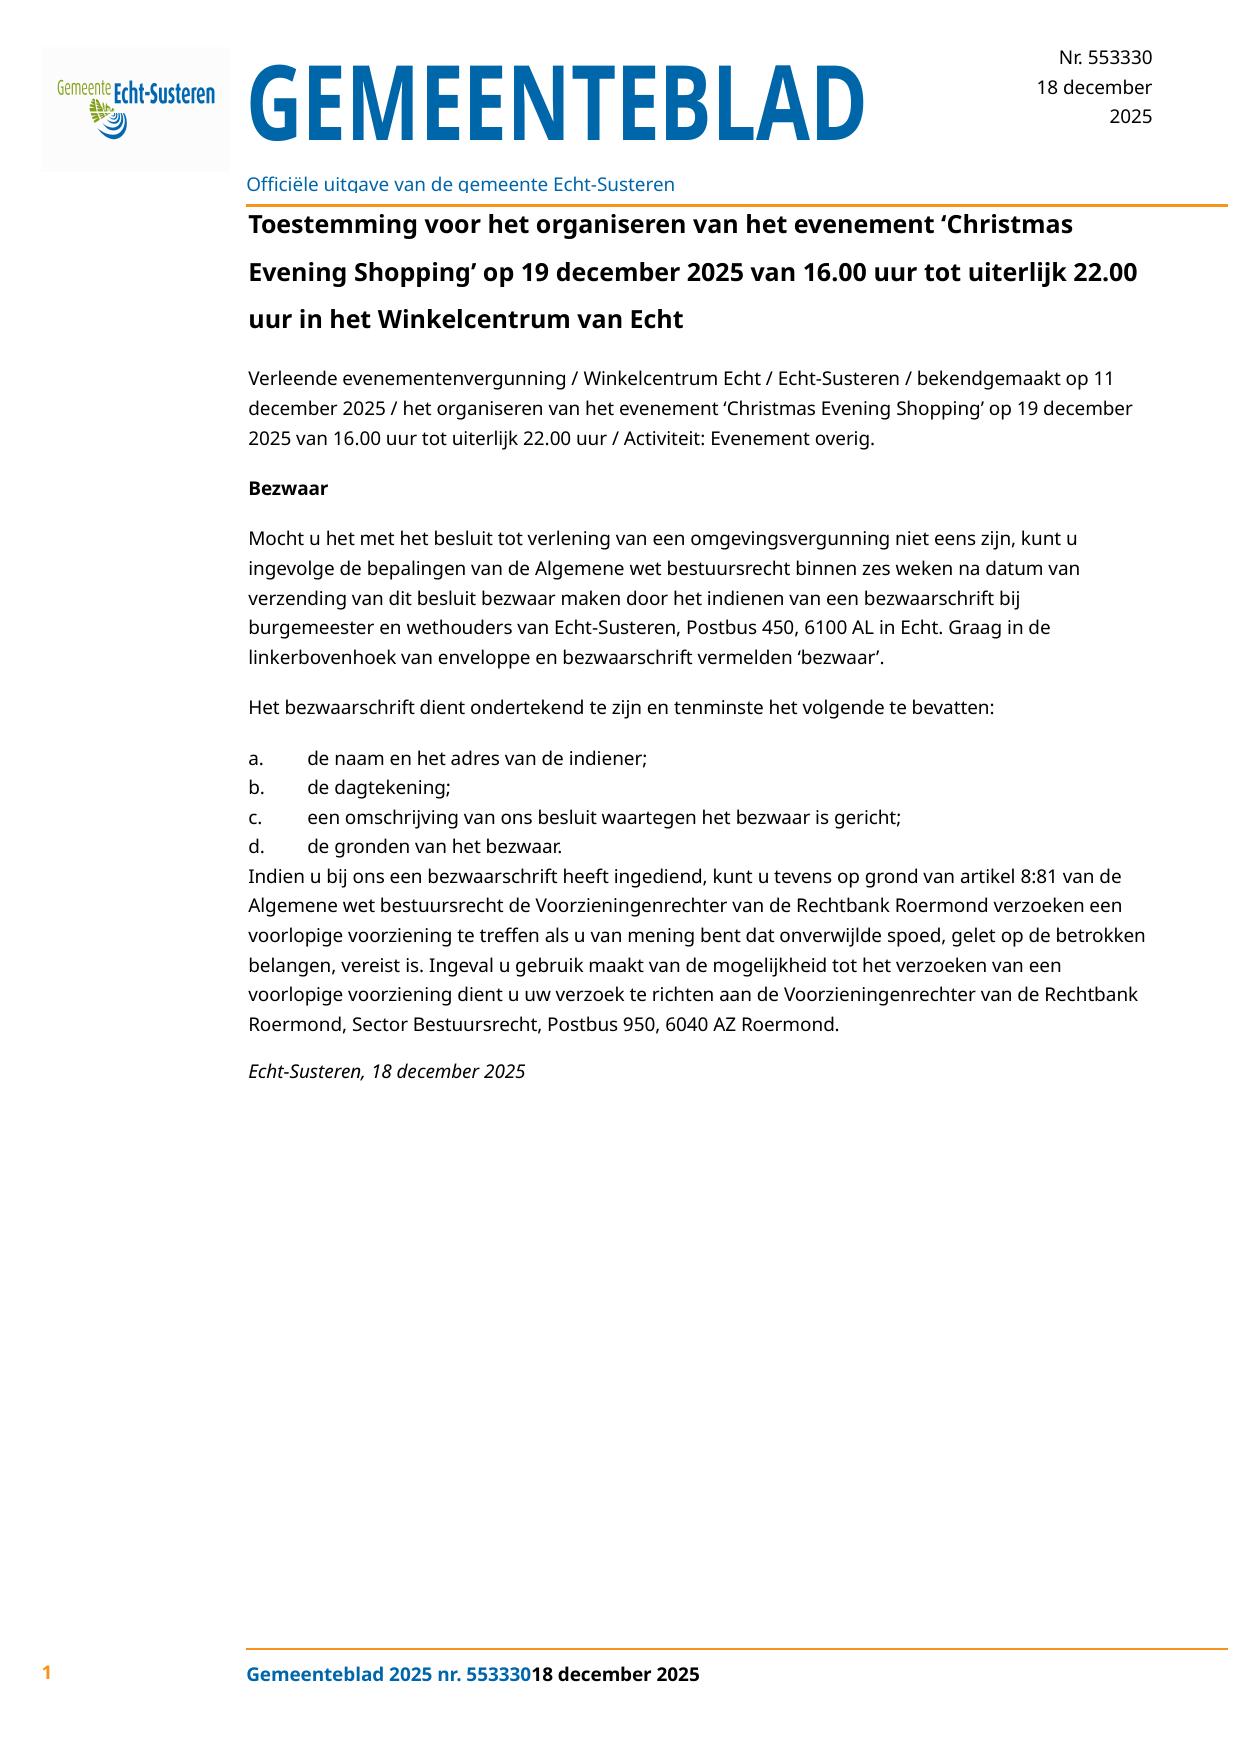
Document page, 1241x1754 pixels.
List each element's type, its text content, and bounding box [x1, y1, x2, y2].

text Bezwaar [248, 475, 1152, 501]
list de gronden van het bezwaar. [248, 833, 1152, 859]
text Verleende evenementenvergunning / Winkelcentrum Echt / Echt-Susteren / bekendgemaakt op 11 december 2025 / het organiseren van het evenement ‘Christmas Evening Shopping’ op 19 december 2025 van 16.00 uur tot uiterlijk 22.00 uur / Activiteit: Evenement overig. [248, 366, 1152, 450]
text Echt-Susteren, 18 december 2025 [248, 1059, 1152, 1084]
text Mocht u het met het besluit tot verlening van een omgevingsvergunning niet eens zijn, kunt u ingevolge de bepalingen van de Algemene wet bestuursrecht binnen zes weken na datum van verzending van dit besluit bezwaar maken door het indienen van een bezwaarschrift bij burgemeester en wethouders van Echt-Susteren, Postbus 450, 6100 AL in Echt. Graag in de linkerbovenhoek van enveloppe en bezwaarschrift vermelden ‘bezwaar’. [248, 526, 1152, 669]
text Het bezwaarschrift dient ondertekend te zijn en tenminste het volgende te bevatten: [248, 694, 1152, 720]
list de naam en het adres van de indiener; [248, 745, 1152, 770]
list een omschrijving van ons besluit waartegen het bezwaar is gericht; [248, 804, 1152, 829]
picture [41, 47, 231, 172]
text Toestemming voor het organiseren van het evenement ‘Christmas Evening Shopping’ op 19 december 2025 van 16.00 uur tot uiterlijk 22.00 uur in het Winkelcentrum van Echt [248, 207, 1152, 336]
list de dagtekening; [248, 774, 1152, 800]
text Indien u bij ons een bezwaarschrift heeft ingediend, kunt u tevens op grond van artikel 8:81 van de Algemene wet bestuursrecht de Voorzieningenrechter van de Rechtbank Roermond verzoeken een voorlopige voorziening te treffen als u van mening bent dat onverwijlde spoed, gelet op de betrokken belangen, vereist is. Ingeval u gebruik maakt van de mogelijkheid tot het verzoeken van een voorlopige voorziening dient u uw verzoek te richten aan de Voorzieningenrechter van de Rechtbank Roermond, Sector Bestuursrecht, Postbus 950, 6040 AZ Roermond. [248, 863, 1152, 1037]
